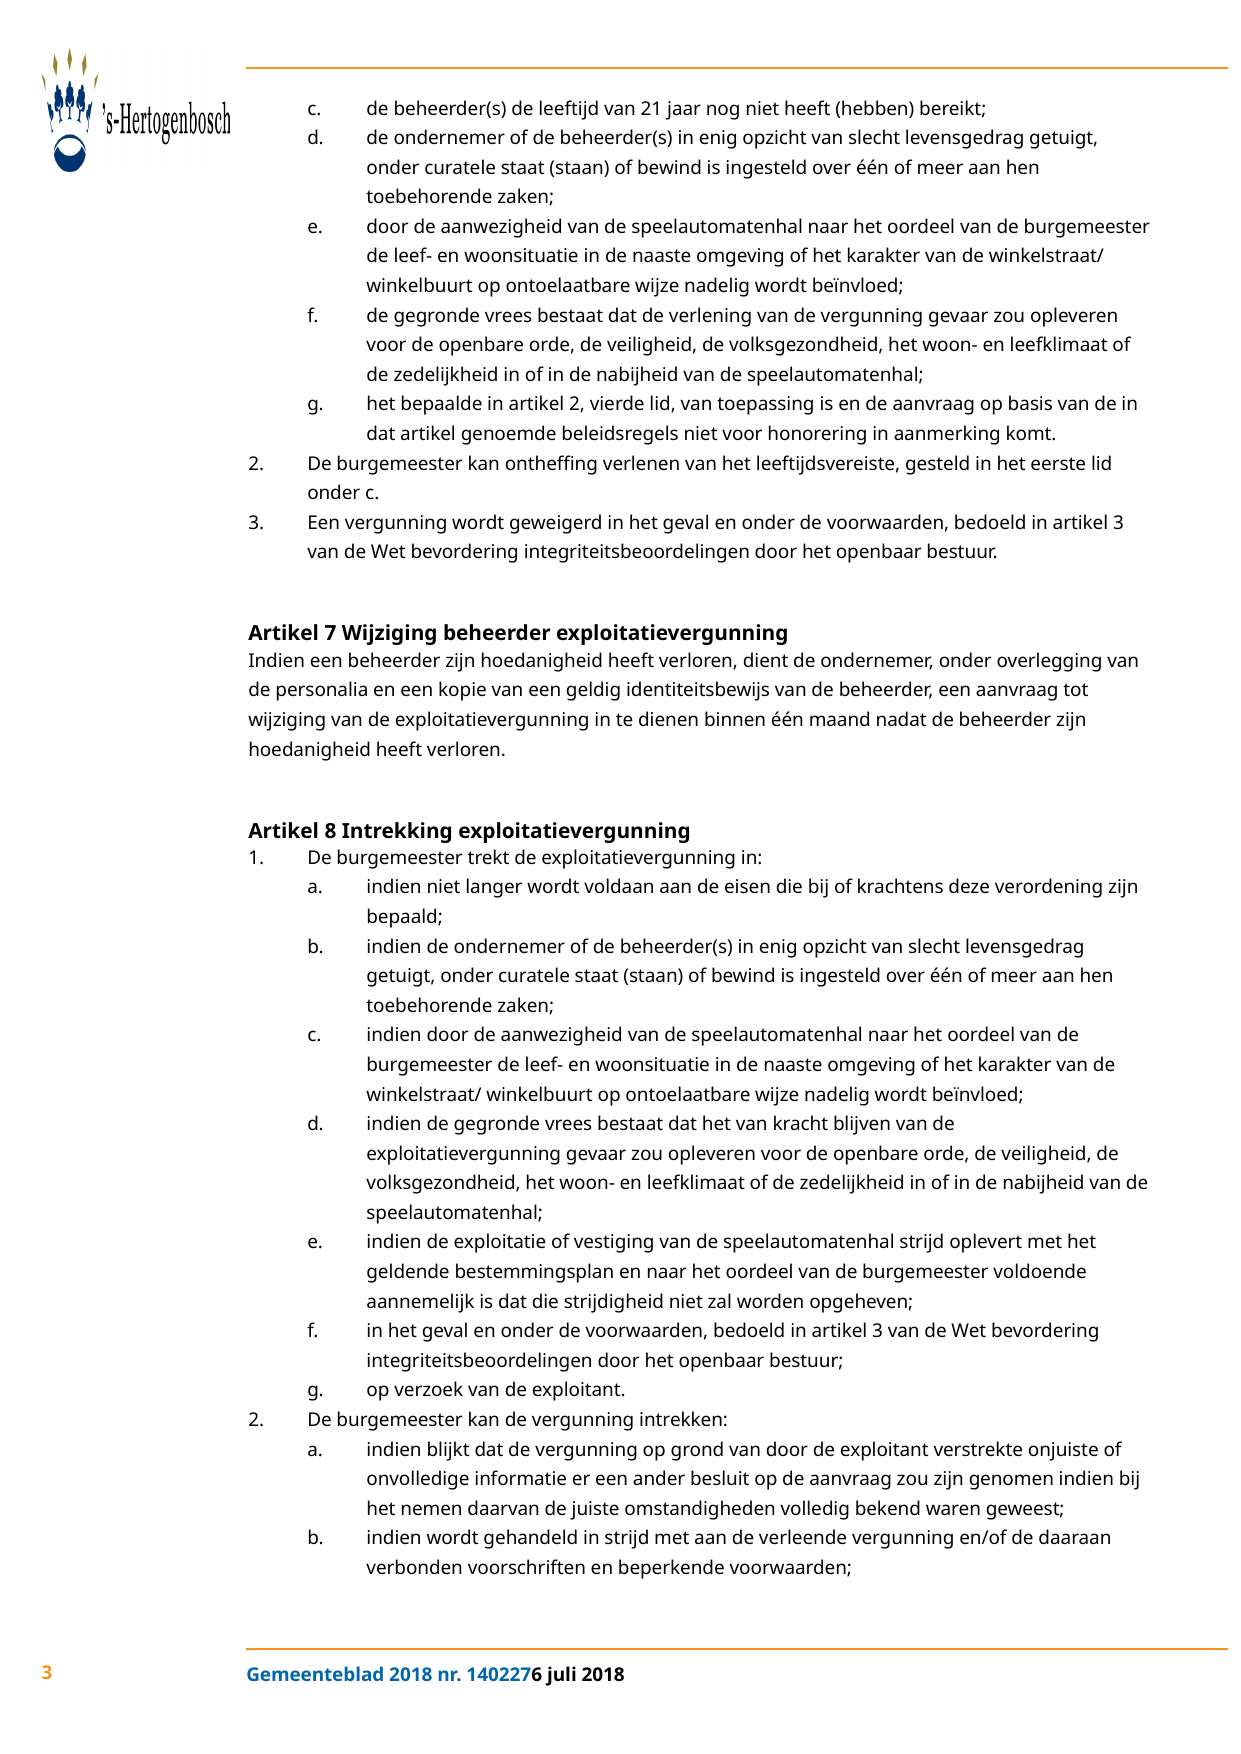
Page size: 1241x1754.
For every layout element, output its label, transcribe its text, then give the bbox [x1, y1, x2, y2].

list De burgemeester kan ontheffing verlenen van het leeftijdsvereiste, gesteld in het eerste lid onder c. [248, 450, 1152, 505]
text Artikel 8 Intrekking exploitatievergunning [248, 816, 1152, 844]
text Artikel 7 Wijziging beheerder exploitatievergunning [248, 618, 1152, 647]
list de beheerder(s) de leeftijd van 21 jaar nog niet heeft (hebben) bereikt; [307, 95, 1152, 121]
picture [41, 47, 231, 172]
list indien niet langer wordt voldaan aan de eisen die bij of krachtens deze verordening zijn bepaald; [307, 874, 1152, 929]
list door de aanwezigheid van de speelautomatenhal naar het oordeel van de burgemeester de leef- en woonsituatie in de naaste omgeving of het karakter van de winkelstraat/ winkelbuurt op ontoelaatbare wijze nadelig wordt beïnvloed; [307, 213, 1152, 298]
text Indien een beheerder zijn hoedanigheid heeft verloren, dient de ondernemer, onder overlegging van de personalia en een kopie van een geldig identiteitsbewijs van de beheerder, een aanvraag tot wijziging van de exploitatievergunning in te dienen binnen één maand nadat de beheerder zijn hoedanigheid heeft verloren. [248, 647, 1152, 761]
list indien wordt gehandeld in strijd met aan de verleende vergunning en/of de daaraan verbonden voorschriften en beperkende voorwaarden; [307, 1524, 1152, 1580]
list De burgemeester kan de vergunning intrekken: [248, 1406, 1152, 1432]
list het bepaalde in artikel 2, vierde lid, van toepassing is en de aanvraag op basis van de in dat artikel genoemde beleidsregels niet voor honorering in aanmerking komt. [307, 391, 1152, 446]
list indien de gegronde vrees bestaat dat het van kracht blijven van de exploitatievergunning gevaar zou opleveren voor de openbare orde, de veiligheid, de volksgezondheid, het woon- en leefklimaat of de zedelijkheid in of in de nabijheid van de speelautomatenhal; [307, 1110, 1152, 1225]
list de gegronde vrees bestaat dat de verlening van de vergunning gevaar zou opleveren voor de openbare orde, de veiligheid, de volksgezondheid, het woon- en leefklimaat of de zedelijkheid in of in de nabijheid van de speelautomatenhal; [307, 302, 1152, 387]
list De burgemeester trekt de exploitatievergunning in: [248, 844, 1152, 870]
list indien door de aanwezigheid van de speelautomatenhal naar het oordeel van de burgemeester de leef- en woonsituatie in de naaste omgeving of het karakter van de winkelstraat/ winkelbuurt op ontoelaatbare wijze nadelig wordt beïnvloed; [307, 1022, 1152, 1107]
list op verzoek van de exploitant. [307, 1377, 1152, 1402]
list Een vergunning wordt geweigerd in het geval en onder de voorwaarden, bedoeld in artikel 3 van de Wet bevordering integriteitsbeoordelingen door het openbaar bestuur. [248, 509, 1152, 564]
list de ondernemer of de beheerder(s) in enig opzicht van slecht levensgedrag getuigt, onder curatele staat (staan) of bewind is ingesteld over één of meer aan hen toebehorende zaken; [307, 124, 1152, 209]
list in het geval en onder de voorwaarden, bedoeld in artikel 3 van de Wet bevordering integriteitsbeoordelingen door het openbaar bestuur; [307, 1317, 1152, 1373]
list indien blijkt dat de vergunning op grond van door de exploitant verstrekte onjuiste of onvolledige informatie er een ander besluit op de aanvraag zou zijn genomen indien bij het nemen daarvan de juiste omstandigheden volledig bekend waren geweest; [307, 1436, 1152, 1521]
list indien de exploitatie of vestiging van de speelautomatenhal strijd oplevert met het geldende bestemmingsplan en naar het oordeel van de burgemeester voldoende aannemelijk is dat die strijdigheid niet zal worden opgeheven; [307, 1229, 1152, 1314]
list indien de ondernemer of de beheerder(s) in enig opzicht van slecht levensgedrag getuigt, onder curatele staat (staan) of bewind is ingesteld over één of meer aan hen toebehorende zaken; [307, 933, 1152, 1018]
